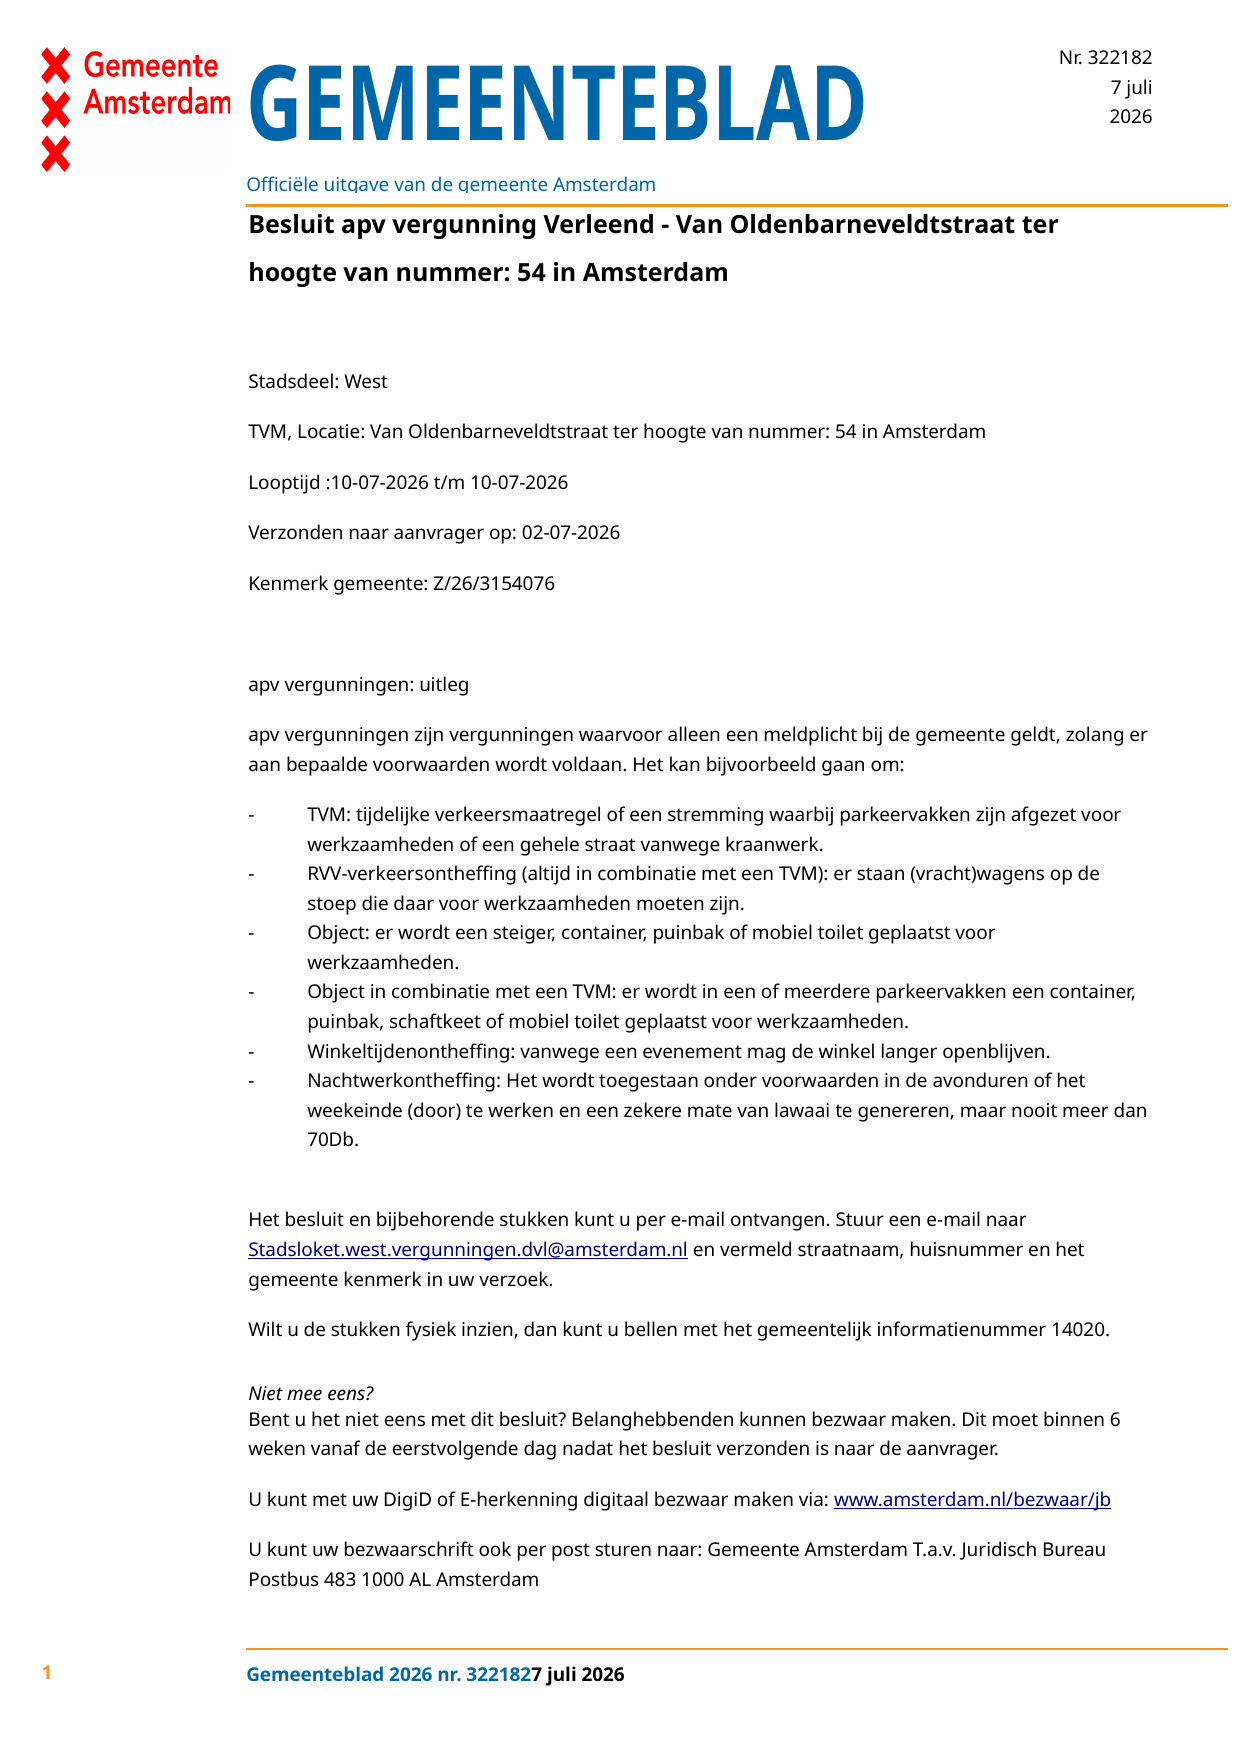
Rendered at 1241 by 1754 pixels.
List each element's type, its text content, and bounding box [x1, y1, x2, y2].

text Wilt u de stukken fysiek inzien, dan kunt u bellen met het gemeentelijk informatienummer 14020. [248, 1316, 1152, 1342]
list RVV-verkeersontheffing (altijd in combinatie met een TVM): er staan (vracht)wagens op de stoep die daar voor werkzaamheden moeten zijn. [248, 860, 1152, 916]
text Niet mee eens? [248, 1380, 1152, 1406]
list Object in combinatie met een TVM: er wordt in een of meerdere parkeervakken een container, puinbak, schaftkeet of mobiel toilet geplaatst voor werkzaamheden. [248, 979, 1152, 1034]
list Winkeltijdenontheffing: vanwege een evenement mag de winkel langer openblijven. [248, 1038, 1152, 1064]
text apv vergunningen zijn vergunningen waarvoor alleen een meldplicht bij de gemeente geldt, zolang er aan bepaalde voorwaarden wordt voldaan. Het kan bijvoorbeeld gaan om: [248, 721, 1152, 777]
text Stadsdeel: West [248, 368, 1152, 394]
text TVM, Locatie: Van Oldenbarneveldtstraat ter hoogte van nummer: 54 in Amsterdam [248, 419, 1152, 444]
text Kenmerk gemeente: Z/26/3154076 [248, 570, 1152, 596]
picture [41, 47, 231, 172]
text Verzonden naar aanvrager op: 02-07-2026 [248, 519, 1152, 545]
text U kunt uw bezwaarschrift ook per post sturen naar: Gemeente Amsterdam T.a.v. Juridisch Bureau Postbus 483 1000 AL Amsterdam [248, 1536, 1152, 1592]
list Nachtwerkontheffing: Het wordt toegestaan onder voorwaarden in de avonduren of het weekeinde (door) te werken en een zekere mate van lawaai te genereren, maar nooit meer dan 70Db. [248, 1067, 1152, 1152]
text Looptijd :10-07-2026 t/m 10-07-2026 [248, 469, 1152, 495]
text Besluit apv vergunning Verleend - Van Oldenbarneveldtstraat ter hoogte van nummer: 54 in Amsterdam [248, 207, 1152, 288]
text Het besluit en bijbehorende stukken kunt u per e-mail ontvangen. Stuur een e-mail naar Stadsloket.west.vergunningen.dvl@amsterdam.nl en vermeld straatnaam, huisnummer en het gemeente kenmerk in uw verzoek. [248, 1207, 1152, 1292]
text apv vergunningen: uitleg [248, 671, 1152, 697]
list Object: er wordt een steiger, container, puinbak of mobiel toilet geplaatst voor werkzaamheden. [248, 919, 1152, 975]
text Bent u het niet eens met dit besluit? Belanghebbenden kunnen bezwaar maken. Dit moet binnen 6 weken vanaf de eerstvolgende dag nadat het besluit verzonden is naar de aanvrager. [248, 1406, 1152, 1461]
text U kunt met uw DigiD of E-herkenning digitaal bezwaar maken via: www.amsterdam.nl/bezwaar/jb [248, 1486, 1152, 1512]
list TVM: tijdelijke verkeersmaatregel of een stremming waarbij parkeervakken zijn afgezet voor werkzaamheden of een gehele straat vanwege kraanwerk. [248, 801, 1152, 857]
